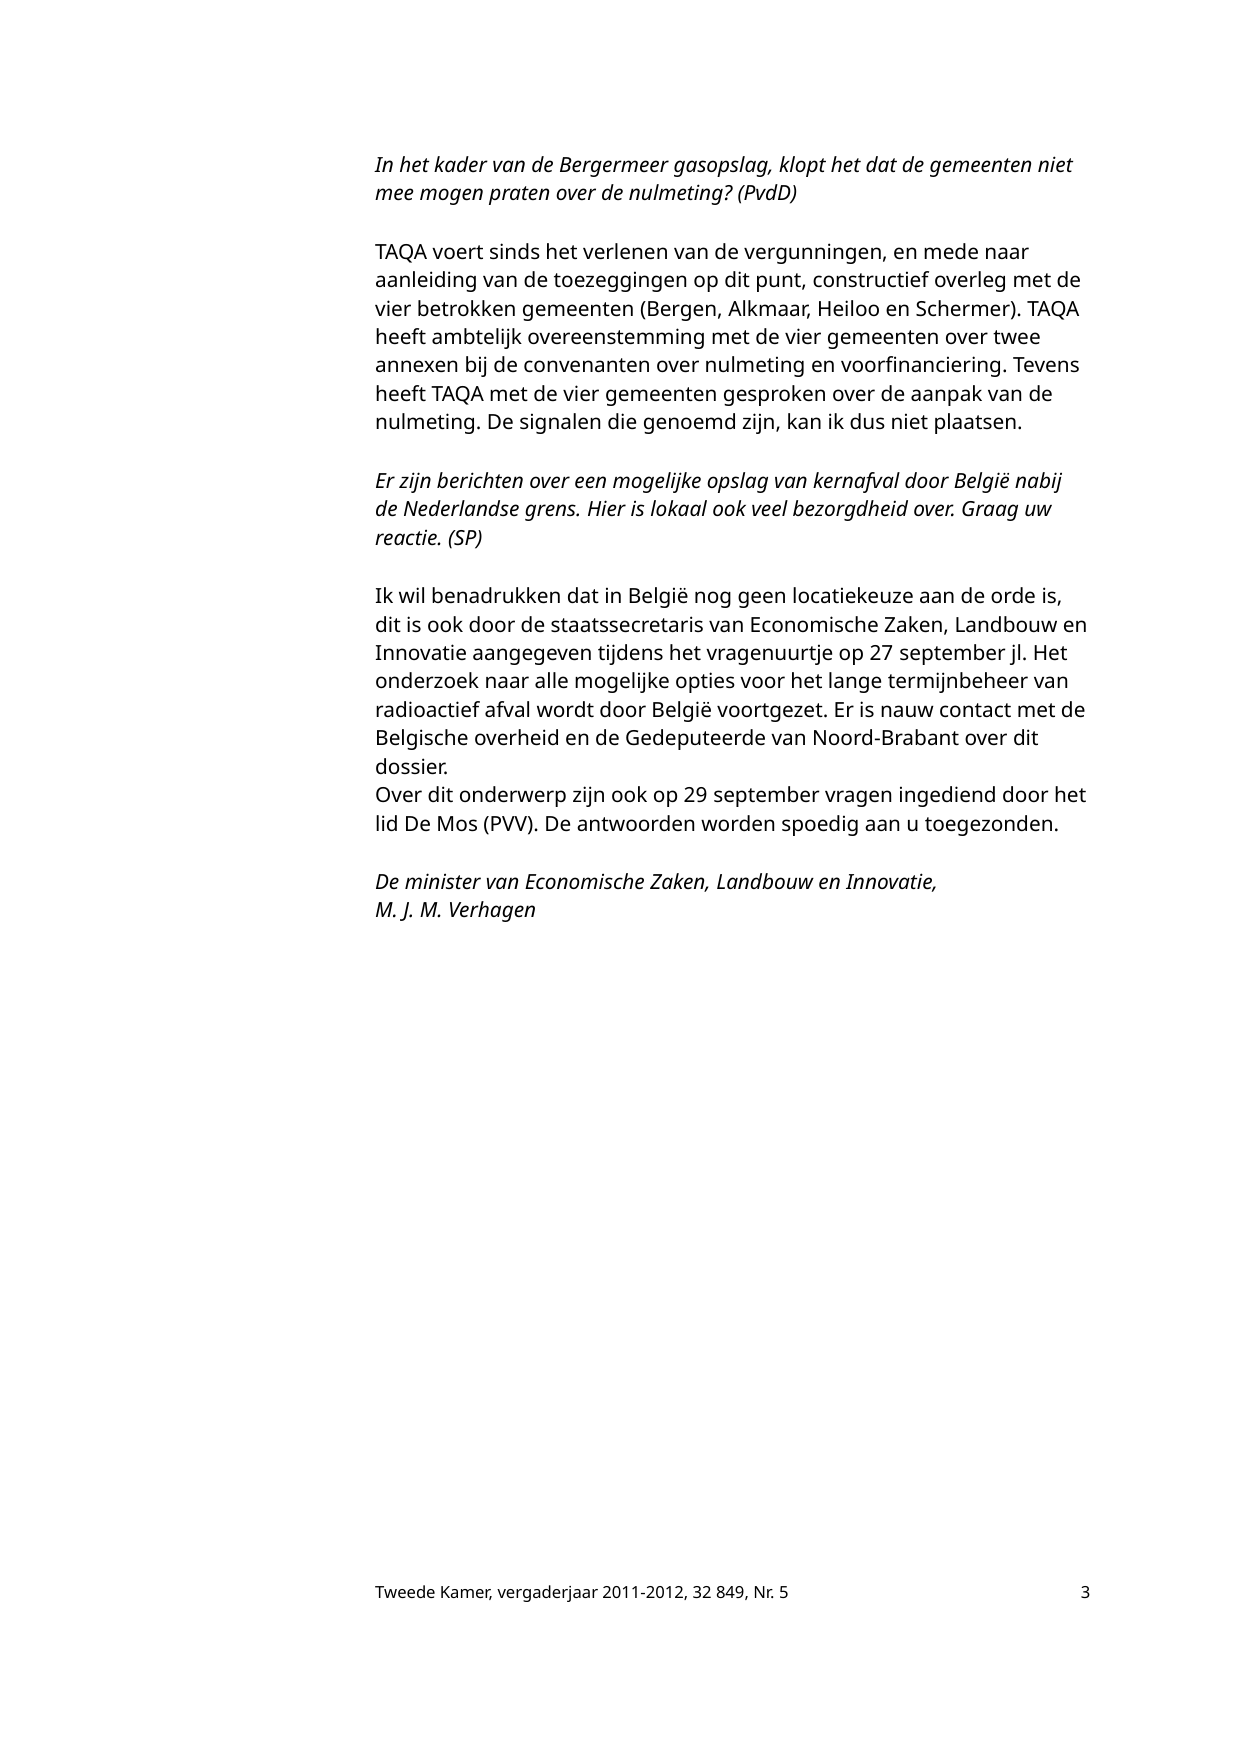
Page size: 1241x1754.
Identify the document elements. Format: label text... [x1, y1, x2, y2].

text TAQA voert sinds het verlenen van de vergunningen, en mede naar aanleiding van de toezeggingen op dit punt, constructief overleg met de vier betrokken gemeenten (Bergen, Alkmaar, Heiloo en Schermer). TAQA heeft ambtelijk overeenstemming met de vier gemeenten over twee annexen bij de convenanten over nulmeting en voorfinanciering. Tevens heeft TAQA met de vier gemeenten gesproken over de aanpak van de nulmeting. De signalen die genoemd zijn, kan ik dus niet plaatsen. [375, 237, 1090, 436]
text M. J. M. Verhagen [375, 896, 1090, 924]
text Ik wil benadrukken dat in België nog geen locatiekeuze aan de orde is, dit is ook door de staatssecretaris van Economische Zaken, Landbouw en Innovatie aangegeven tijdens het vragenuurtje op 27 september jl. Het onderzoek naar alle mogelijke opties voor het lange termijnbeheer van radioactief afval wordt door België voortgezet. Er is nauw contact met de Belgische overheid en de Gedeputeerde van Noord-Brabant over dit dossier. [375, 581, 1090, 780]
text In het kader van de Bergermeer gasopslag, klopt het dat de gemeenten niet mee mogen praten over de nulmeting? (PvdD) [375, 150, 1090, 207]
text Over dit onderwerp zijn ook op 29 september vragen ingediend door het lid De Mos (PVV). De antwoorden worden spoedig aan u toegezonden. [375, 780, 1090, 837]
text Er zijn berichten over een mogelijke opslag van kernafval door België nabij de Nederlandse grens. Hier is lokaal ook veel bezorgdheid over. Graag uw reactie. (SP) [375, 466, 1090, 551]
text De minister van Economische Zaken, Landbouw en Innovatie, [375, 867, 1090, 896]
